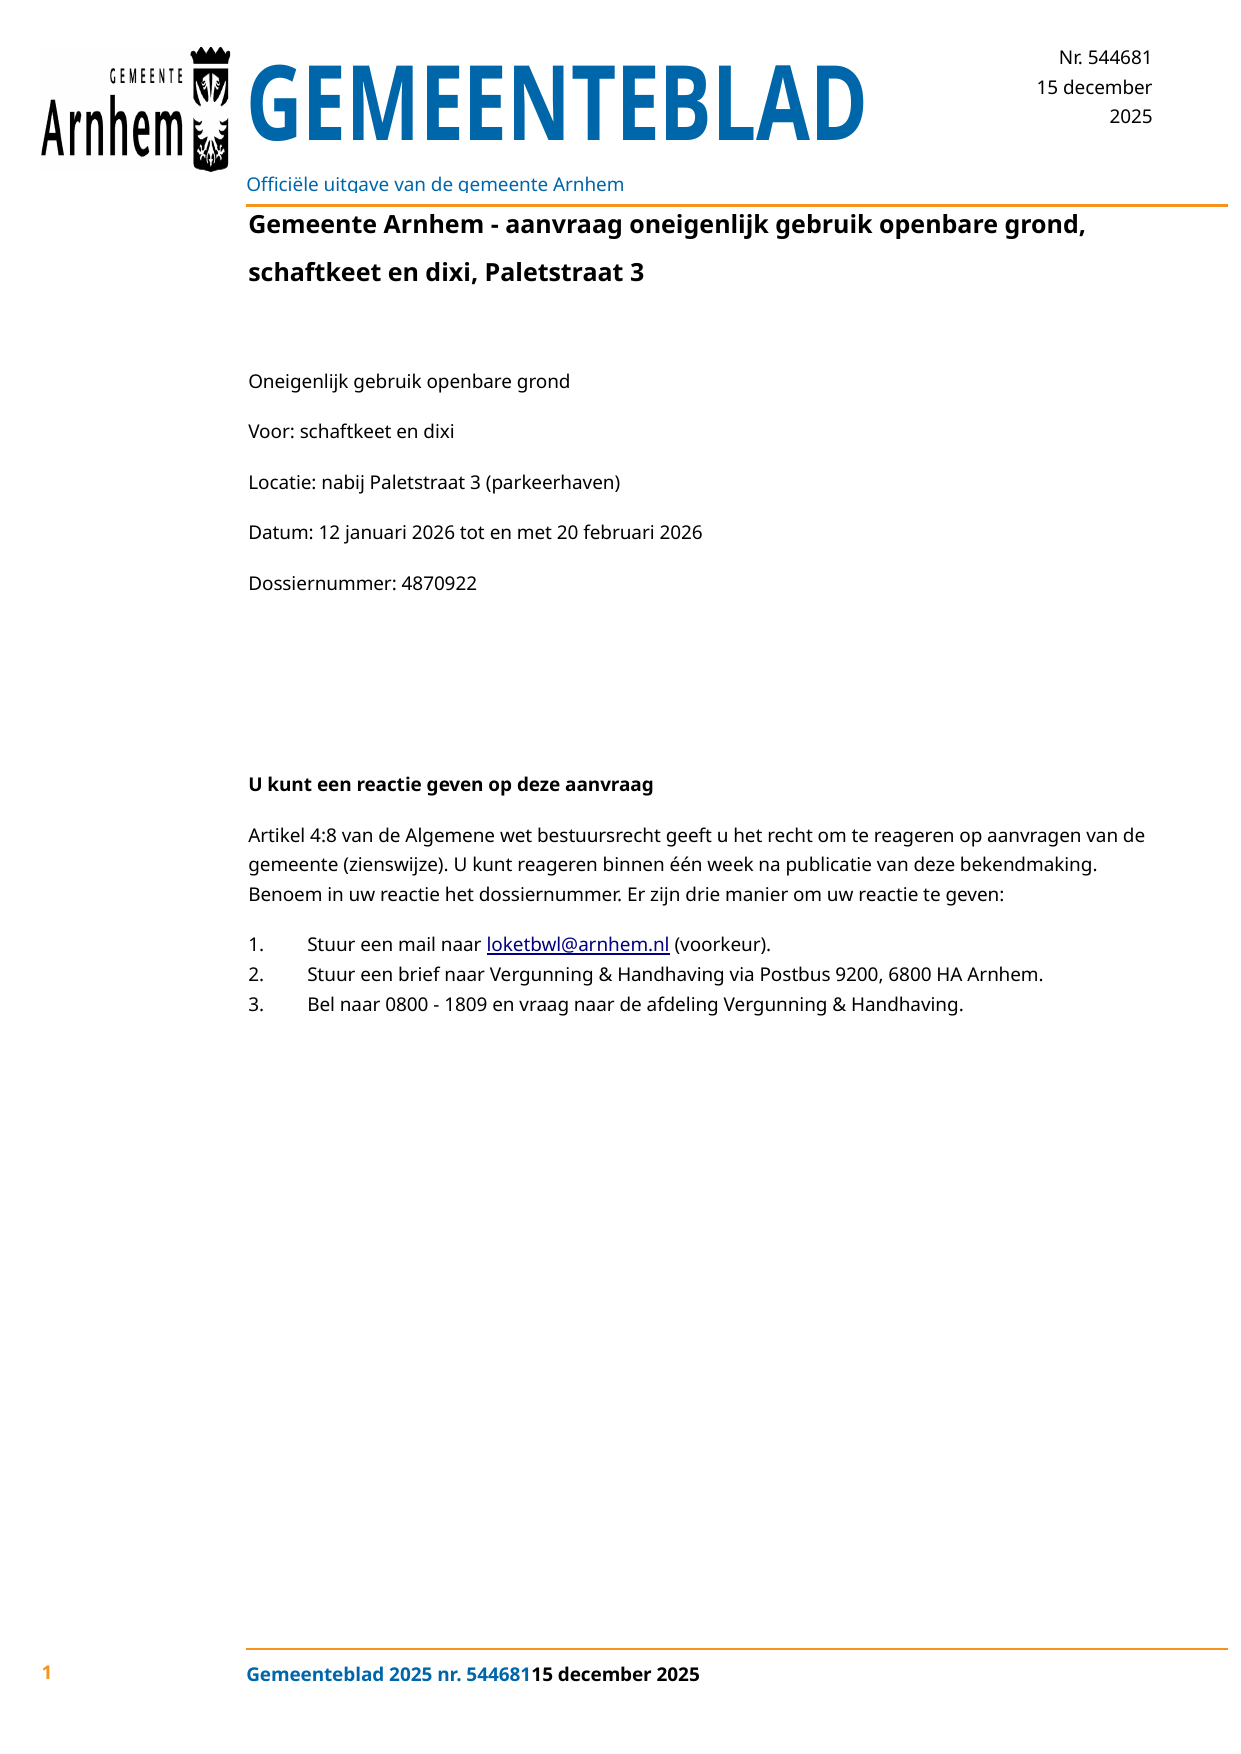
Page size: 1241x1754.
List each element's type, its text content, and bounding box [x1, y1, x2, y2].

list Bel naar 0800 - 1809 en vraag naar de afdeling Vergunning & Handhaving. [248, 991, 1152, 1017]
text Dossiernummer: 4870922 [248, 570, 1152, 596]
text Oneigenlijk gebruik openbare grond [248, 368, 1152, 394]
text Locatie: nabij Paletstraat 3 (parkeerhaven) [248, 469, 1152, 495]
list Stuur een mail naar loketbwl@arnhem.nl (voorkeur). [248, 932, 1152, 957]
text Datum: 12 januari 2026 tot en met 20 februari 2026 [248, 519, 1152, 545]
text Voor: schaftkeet en dixi [248, 419, 1152, 444]
text Artikel 4:8 van de Algemene wet bestuursrecht geeft u het recht om te reageren op aanvragen van de gemeente (zienswijze). U kunt reageren binnen één week na publicatie van deze bekendmaking. Benoem in uw reactie het dossiernummer. Er zijn drie manier om uw reactie te geven: [248, 822, 1152, 907]
picture [41, 47, 231, 172]
list Stuur een brief naar Vergunning & Handhaving via Postbus 9200, 6800 HA Arnhem. [248, 961, 1152, 987]
text Gemeente Arnhem - aanvraag oneigenlijk gebruik openbare grond, schaftkeet en dixi, Paletstraat 3 [248, 207, 1152, 288]
text U kunt een reactie geven op deze aanvraag [248, 772, 1152, 797]
